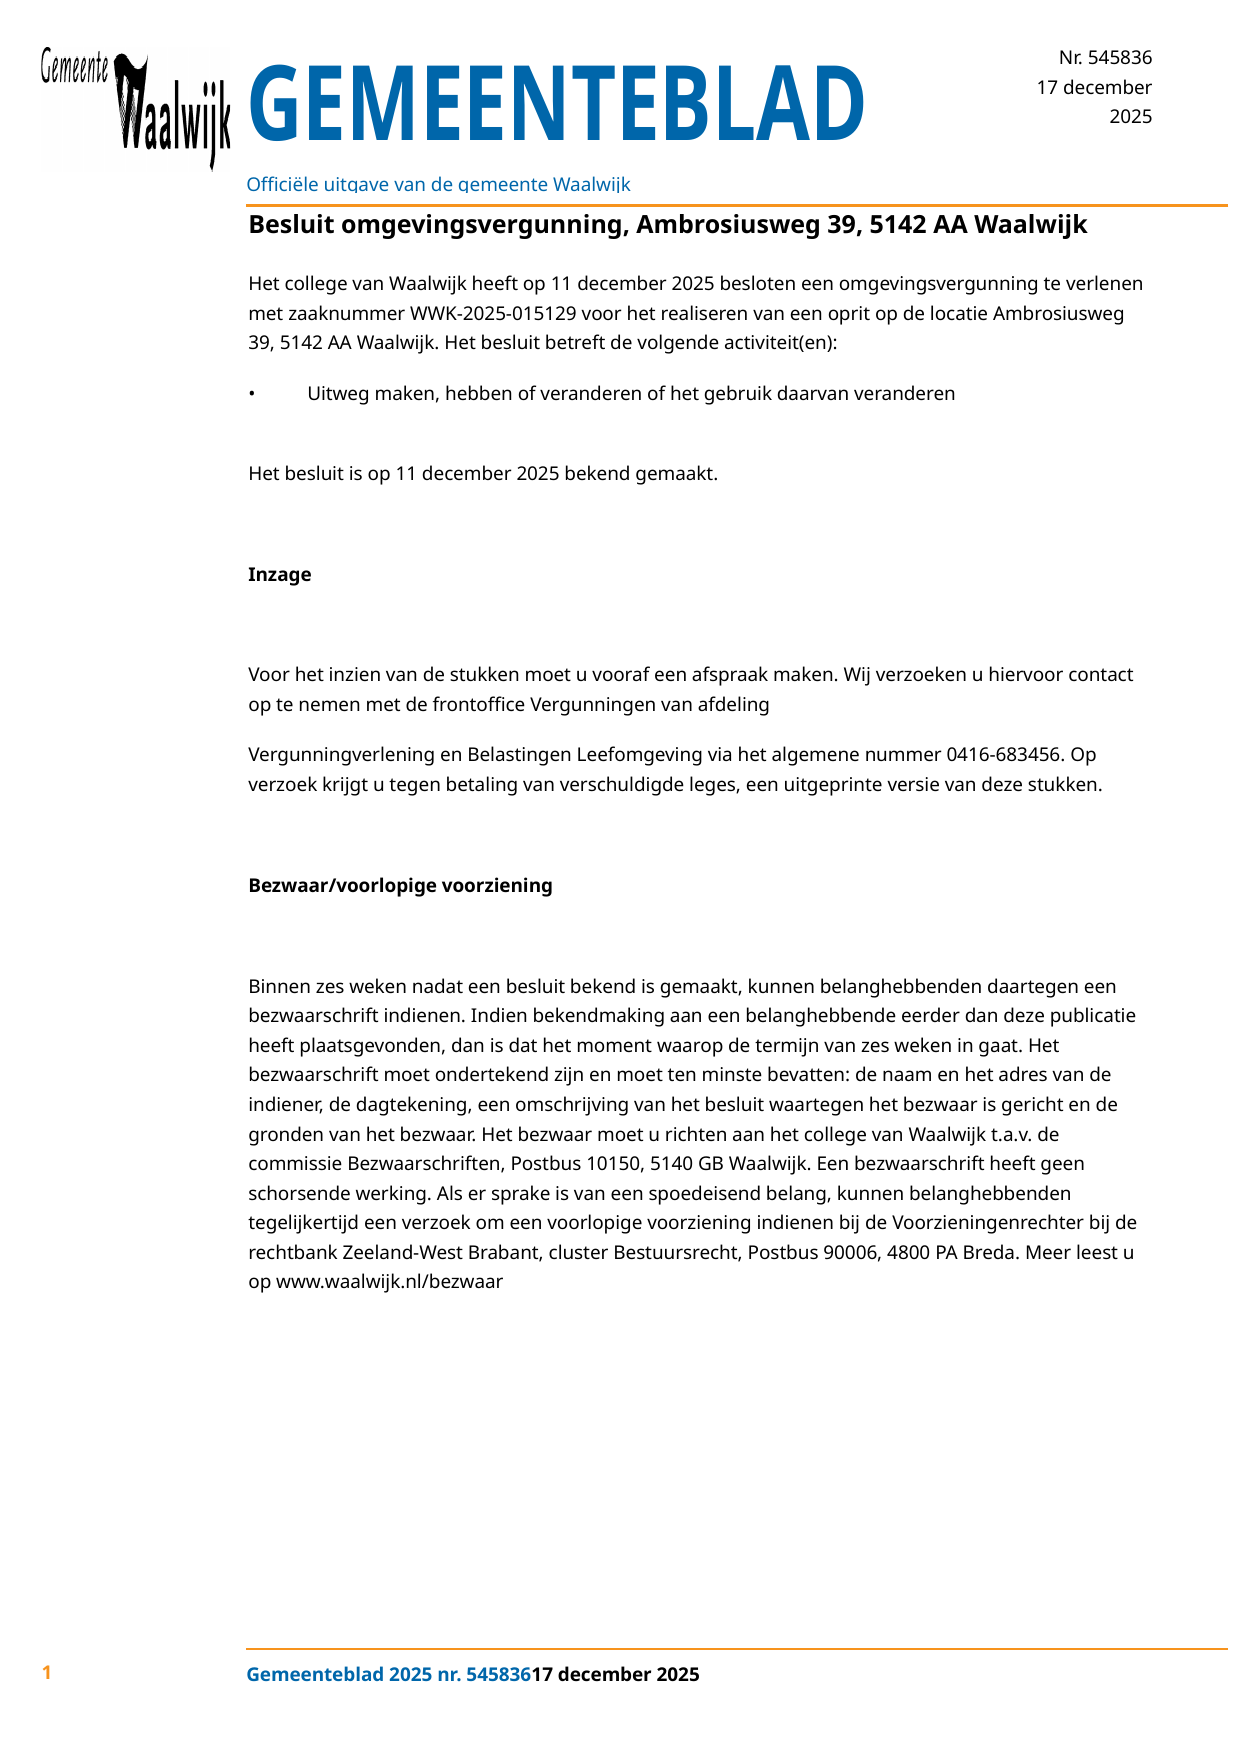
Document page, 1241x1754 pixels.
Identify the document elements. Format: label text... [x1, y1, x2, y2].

text Het college van Waalwijk heeft op 11 december 2025 besloten een omgevingsvergunning te verlenen met zaaknummer WWK-2025-015129 voor het realiseren van een oprit op de locatie Ambrosiusweg 39, 5142 AA Waalwijk. Het besluit betreft de volgende activiteit(en): [248, 270, 1152, 355]
text Het besluit is op 11 december 2025 bekend gemaakt. [248, 460, 1152, 486]
text Voor het inzien van de stukken moet u vooraf een afspraak maken. Wij verzoeken u hiervoor contact op te nemen met de frontoffice Vergunningen van afdeling [248, 662, 1152, 717]
text Binnen zes weken nadat een besluit bekend is gemaakt, kunnen belanghebbenden daartegen een bezwaarschrift indienen. Indien bekendmaking aan een belanghebbende eerder dan deze publicatie heeft plaatsgevonden, dan is dat het moment waarop de termijn van zes weken in gaat. Het bezwaarschrift moet ondertekend zijn en moet ten minste bevatten: de naam en het adres van de indiener, de dagtekening, een omschrijving van het besluit waartegen het bezwaar is gericht en de gronden van het bezwaar. Het bezwaar moet u richten aan het college van Waalwijk t.a.v. de commissie Bezwaarschriften, Postbus 10150, 5140 GB Waalwijk. Een bezwaarschrift heeft geen schorsende werking. Als er sprake is van een spoedeisend belang, kunnen belanghebbenden tegelijkertijd een verzoek om een voorlopige voorziening indienen bij de Voorzieningenrechter bij de rechtbank Zeeland-West Brabant, cluster Bestuursrecht, Postbus 90006, 4800 PA Breda. Meer leest u op www.waalwijk.nl/bezwaar [248, 973, 1152, 1294]
picture [41, 47, 231, 172]
list Uitweg maken, hebben of veranderen of het gebruik daarvan veranderen [248, 380, 1152, 406]
text Vergunningverlening en Belastingen Leefomgeving via het algemene nummer 0416-683456. Op verzoek krijgt u tegen betaling van verschuldigde leges, een uitgeprinte versie van deze stukken. [248, 742, 1152, 797]
text Besluit omgevingsvergunning, Ambrosiusweg 39, 5142 AA Waalwijk [248, 207, 1152, 241]
text Inzage [248, 561, 1152, 586]
text Bezwaar/voorlopige voorziening [248, 872, 1152, 898]
